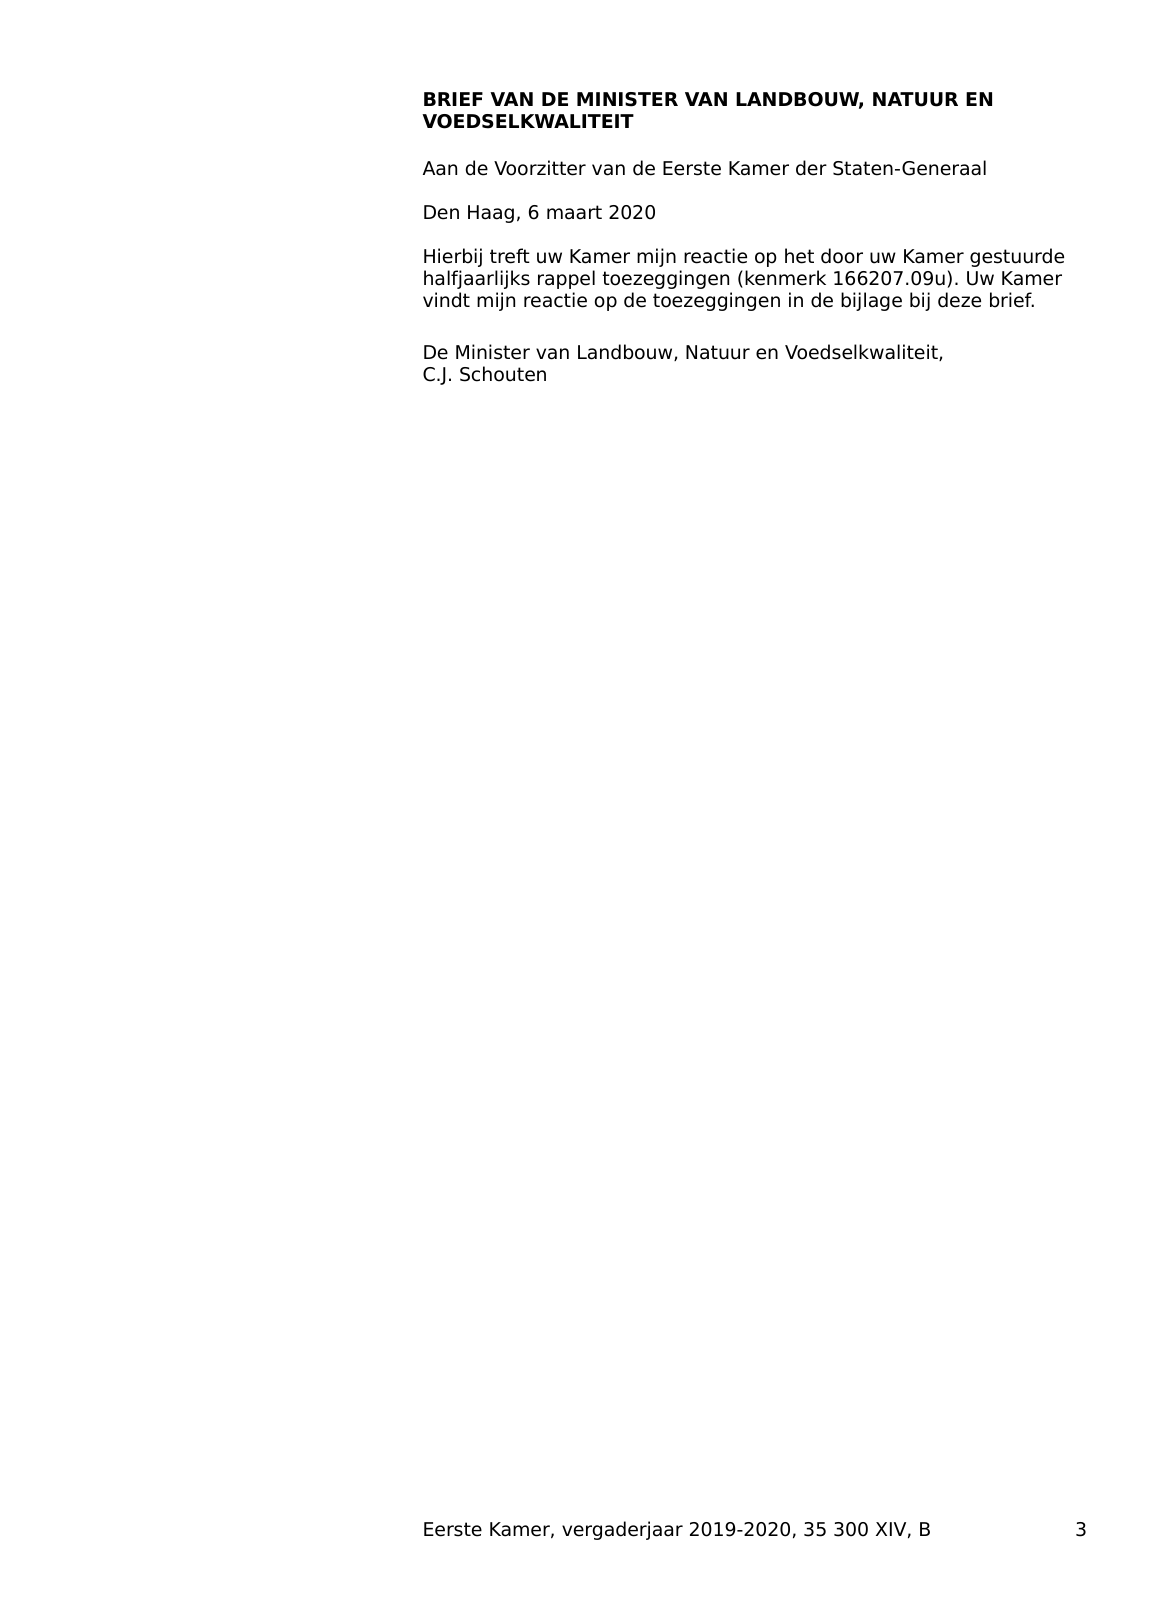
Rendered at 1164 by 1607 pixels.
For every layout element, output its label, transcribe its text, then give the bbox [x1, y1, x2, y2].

text De Minister van Landbouw, Natuur en Voedselkwaliteit, C.J. Schouten [422, 342, 1087, 386]
subtitle BRIEF VAN DE MINISTER VAN LANDBOUW, NATUUR EN VOEDSELKWALITEIT [422, 89, 1087, 133]
text Den Haag, 6 maart 2020 [422, 202, 1087, 224]
text Aan de Voorzitter van de Eerste Kamer der Staten-Generaal [422, 158, 1087, 180]
text Hierbij treft uw Kamer mijn reactie op het door uw Kamer gestuurde halfjaarlijks rappel toezeggingen (kenmerk 166207.09u). Uw Kamer vindt mijn reactie op de toezeggingen in de bijlage bij deze brief. [422, 246, 1087, 312]
